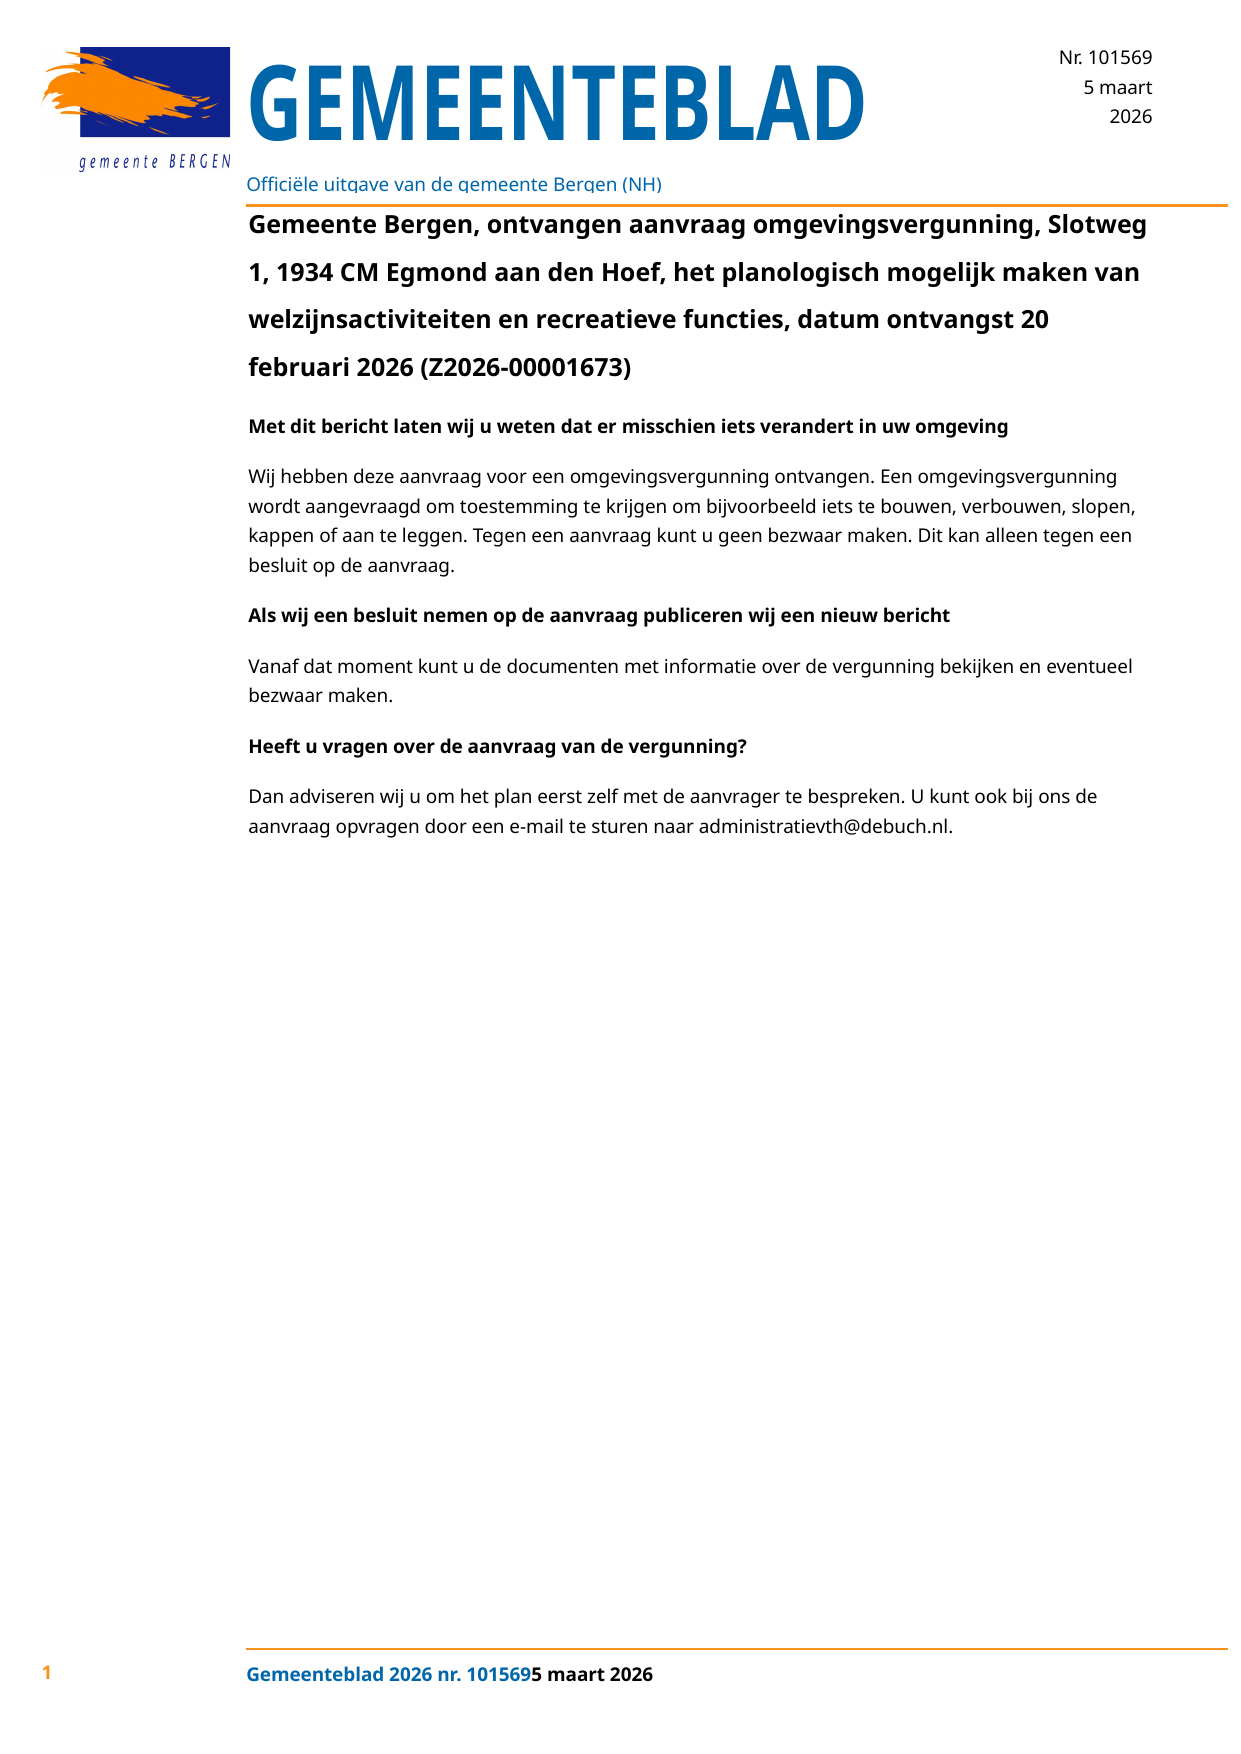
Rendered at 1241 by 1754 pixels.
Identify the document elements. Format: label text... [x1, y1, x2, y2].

text Dan adviseren wij u om het plan eerst zelf met de aanvrager te bespreken. U kunt ook bij ons de aanvraag opvragen door een e-mail te sturen naar administratievth@debuch.nl. [248, 783, 1152, 839]
text Wij hebben deze aanvraag voor een omgevingsvergunning ontvangen. Een omgevingsvergunning wordt aangevraagd om toestemming te krijgen om bijvoorbeeld iets te bouwen, verbouwen, slopen, kappen of aan te leggen. Tegen een aanvraag kunt u geen bezwaar maken. Dit kan alleen tegen een besluit op de aanvraag. [248, 463, 1152, 578]
text Vanaf dat moment kunt u de documenten met informatie over de vergunning bekijken en eventueel bezwaar maken. [248, 653, 1152, 708]
picture [41, 47, 231, 172]
text Met dit bericht laten wij u weten dat er misschien iets verandert in uw omgeving [248, 413, 1152, 439]
text Heeft u vragen over de aanvraag van de vergunning? [248, 733, 1152, 759]
text Gemeente Bergen, ontvangen aanvraag omgevingsvergunning, Slotweg 1, 1934 CM Egmond aan den Hoef, het planologisch mogelijk maken van welzijnsactiviteiten en recreatieve functies, datum ontvangst 20 februari 2026 (Z2026-00001673) [248, 207, 1152, 384]
text Als wij een besluit nemen op de aanvraag publiceren wij een nieuw bericht [248, 603, 1152, 628]
